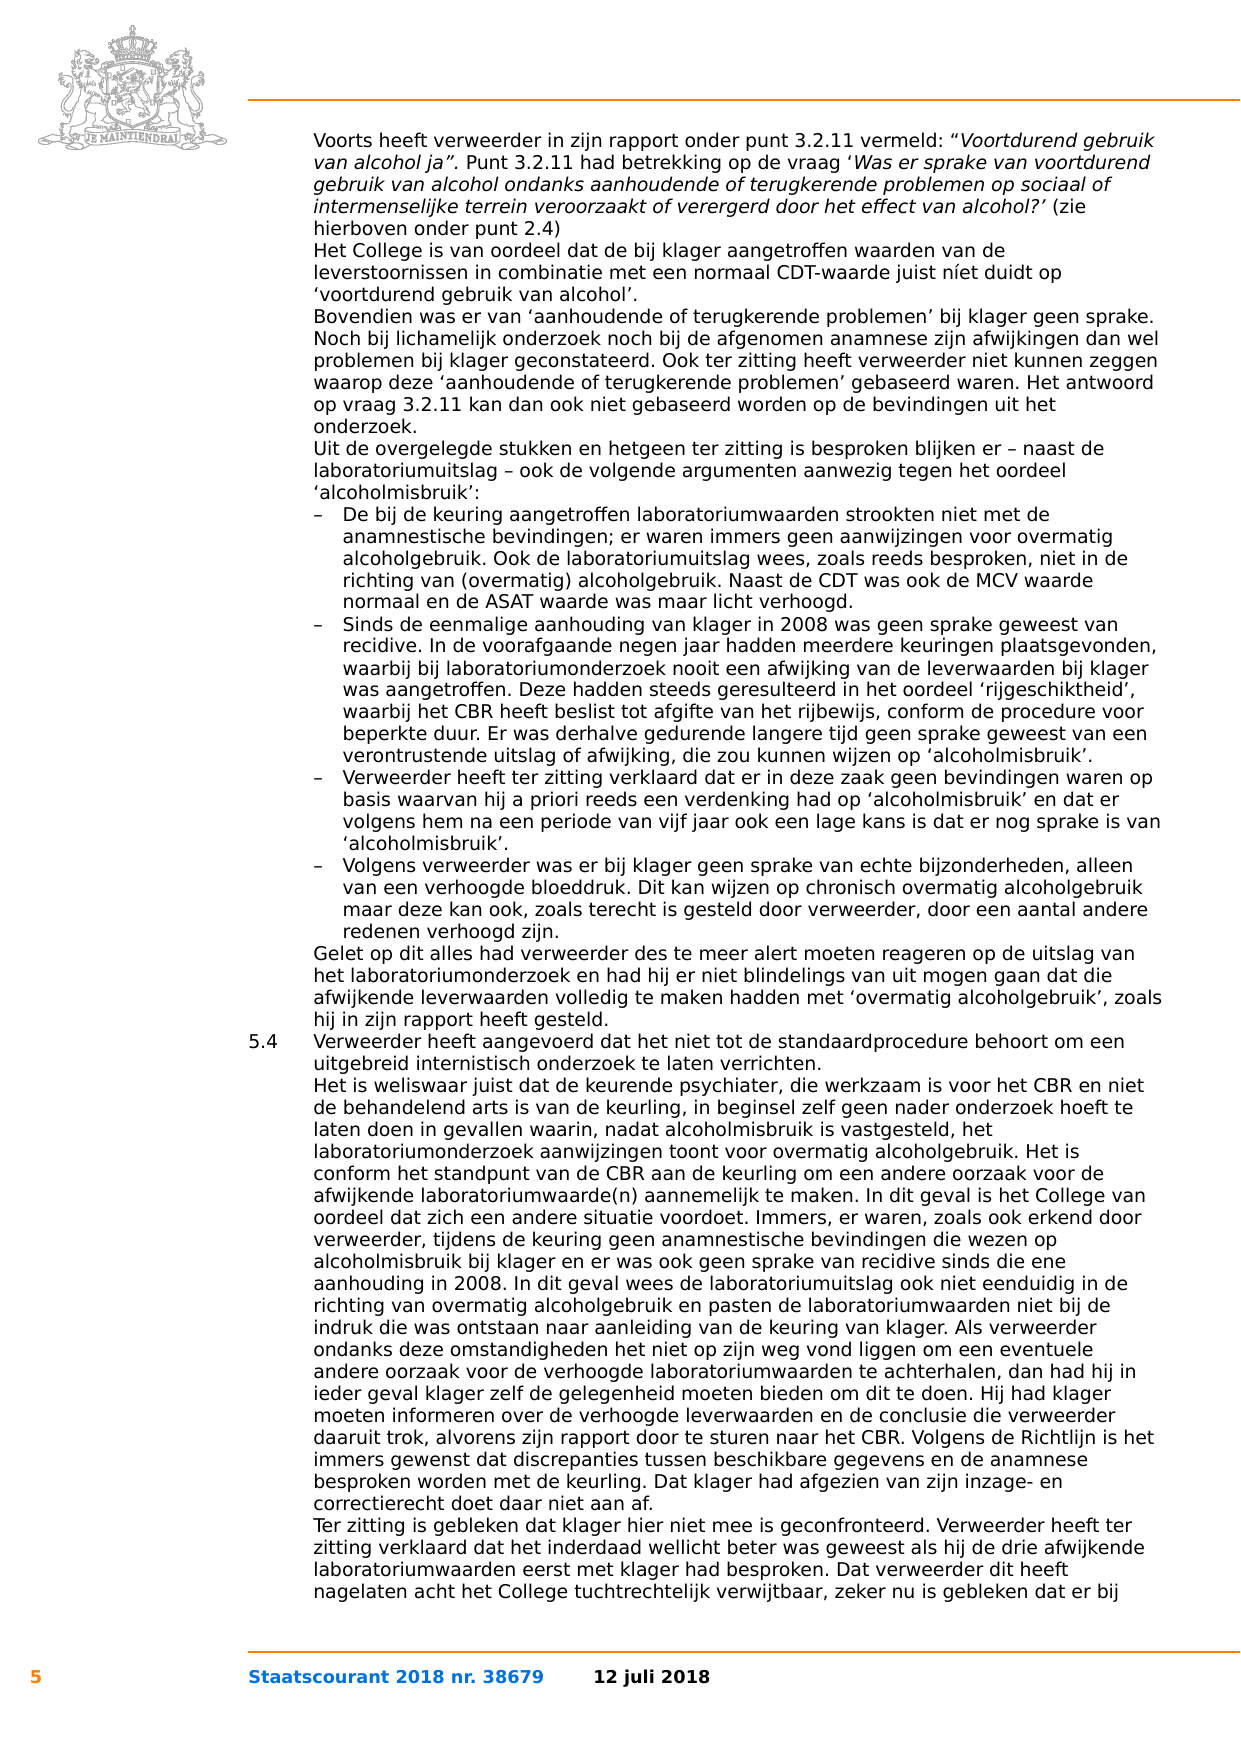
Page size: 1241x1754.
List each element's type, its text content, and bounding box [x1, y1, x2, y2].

text Bovendien was er van ‘aanhoudende of terugkerende problemen’ bij klager geen sprake. Noch bij lichamelijk onderzoek noch bij de afgenomen anamnese zijn afwijkingen dan wel problemen bij klager geconstateerd. Ook ter zitting heeft verweerder niet kunnen zeggen waarop deze ‘aanhoudende of terugkerende problemen’ gebaseerd waren. Het antwoord op vraag 3.2.11 kan dan ook niet gebaseerd worden op de bevindingen uit het onderzoek. [313, 306, 1163, 438]
text Het is weliswaar juist dat de keurende psychiater, die werkzaam is voor het CBR en niet de behandelend arts is van de keurling, in beginsel zelf geen nader onderzoek hoeft te laten doen in gevallen waarin, nadat alcoholmisbruik is vastgesteld, het laboratoriumonderzoek aanwijzingen toont voor overmatig alcoholgebruik. Het is conform het standpunt van de CBR aan de keurling om een andere oorzaak voor de afwijkende laboratoriumwaarde(n) aannemelijk te maken. In dit geval is het College van oordeel dat zich een andere situatie voordoet. Immers, er waren, zoals ook erkend door verweerder, tijdens de keuring geen anamnestische bevindingen die wezen op alcoholmisbruik bij klager en er was ook geen sprake van recidive sinds die ene aanhouding in 2008. In dit geval wees de laboratoriumuitslag ook niet eenduidig in de richting van overmatig alcoholgebruik en pasten de laboratoriumwaarden niet bij de indruk die was ontstaan naar aanleiding van de keuring van klager. Als verweerder ondanks deze omstandigheden het niet op zijn weg vond liggen om een eventuele andere oorzaak voor de verhoogde laboratoriumwaarden te achterhalen, dan had hij in ieder geval klager zelf de gelegenheid moeten bieden om dit te doen. Hij had klager moeten informeren over de verhoogde leverwaarden en de conclusie die verweerder daaruit trok, alvorens zijn rapport door te sturen naar het CBR. Volgens de Richtlijn is het immers gewenst dat discrepanties tussen beschikbare gegevens en de anamnese besproken worden met de keurling. Dat klager had afgezien van zijn inzage- en correctierecht doet daar niet aan af. [313, 1075, 1163, 1514]
text Ter zitting is gebleken dat klager hier niet mee is geconfronteerd. Verweerder heeft ter zitting verklaard dat het inderdaad wellicht beter was geweest als hij de drie afwijkende laboratoriumwaarden eerst met klager had besproken. Dat verweerder dit heeft nagelaten acht het College tuchtrechtelijk verwijtbaar, zeker nu is gebleken dat er bij [313, 1514, 1163, 1602]
text Het College is van oordeel dat de bij klager aangetroffen waarden van de leverstoornissen in combinatie met een normaal CDT-waarde juist níet duidt op ‘voortdurend gebruik van alcohol’. [313, 240, 1163, 306]
text – Verweerder heeft ter zitting verklaard dat er in deze zaak geen bevindingen waren op basis waarvan hij a priori reeds een verdenking had op ‘alcoholmisbruik’ en dat er volgens hem na een periode van vijf jaar ook een lage kans is dat er nog sprake is van ‘alcoholmisbruik’. [313, 767, 1163, 855]
text – Sinds de eenmalige aanhouding van klager in 2008 was geen sprake geweest van recidive. In de voorafgaande negen jaar hadden meerdere keuringen plaatsgevonden, waarbij bij laboratoriumonderzoek nooit een afwijking van de leverwaarden bij klager was aangetroffen. Deze hadden steeds geresulteerd in het oordeel ‘rijgeschiktheid’, waarbij het CBR heeft beslist tot afgifte van het rijbewijs, conform de procedure voor beperkte duur. Er was derhalve gedurende langere tijd geen sprake geweest van een verontrustende uitslag of afwijking, die zou kunnen wijzen op ‘alcoholmisbruik’. [313, 613, 1163, 767]
picture [38, 25, 227, 150]
text Gelet op dit alles had verweerder des te meer alert moeten reageren op de uitslag van het laboratoriumonderzoek en had hij er niet blindelings van uit mogen gaan dat die afwijkende leverwaarden volledig te maken hadden met ‘overmatig alcoholgebruik’, zoals hij in zijn rapport heeft gesteld. [313, 943, 1163, 1031]
text Uit de overgelegde stukken en hetgeen ter zitting is besproken blijken er – naast de laboratoriumuitslag – ook de volgende argumenten aanwezig tegen het oordeel ‘alcoholmisbruik’: [313, 438, 1163, 503]
text – Volgens verweerder was er bij klager geen sprake van echte bijzonderheden, alleen van een verhoogde bloeddruk. Dit kan wijzen op chronisch overmatig alcoholgebruik maar deze kan ook, zoals terecht is gesteld door verweerder, door een aantal andere redenen verhoogd zijn. [313, 855, 1163, 943]
text Voorts heeft verweerder in zijn rapport onder punt 3.2.11 vermeld: “Voortdurend gebruik van alcohol ja”. Punt 3.2.11 had betrekking op de vraag ‘Was er sprake van voortdurend gebruik van alcohol ondanks aanhoudende of terugkerende problemen op sociaal of intermenselijke terrein veroorzaakt of verergerd door het effect van alcohol?’ (zie hierboven onder punt 2.4) [313, 130, 1163, 240]
text 5.4 Verweerder heeft aangevoerd dat het niet tot de standaardprocedure behoort om een uitgebreid internistisch onderzoek te laten verrichten. [248, 1031, 1163, 1075]
text – De bij de keuring aangetroffen laboratoriumwaarden strookten niet met de anamnestische bevindingen; er waren immers geen aanwijzingen voor overmatig alcoholgebruik. Ook de laboratoriumuitslag wees, zoals reeds besproken, niet in de richting van (overmatig) alcoholgebruik. Naast de CDT was ook de MCV waarde normaal en de ASAT waarde was maar licht verhoogd. [313, 503, 1163, 613]
